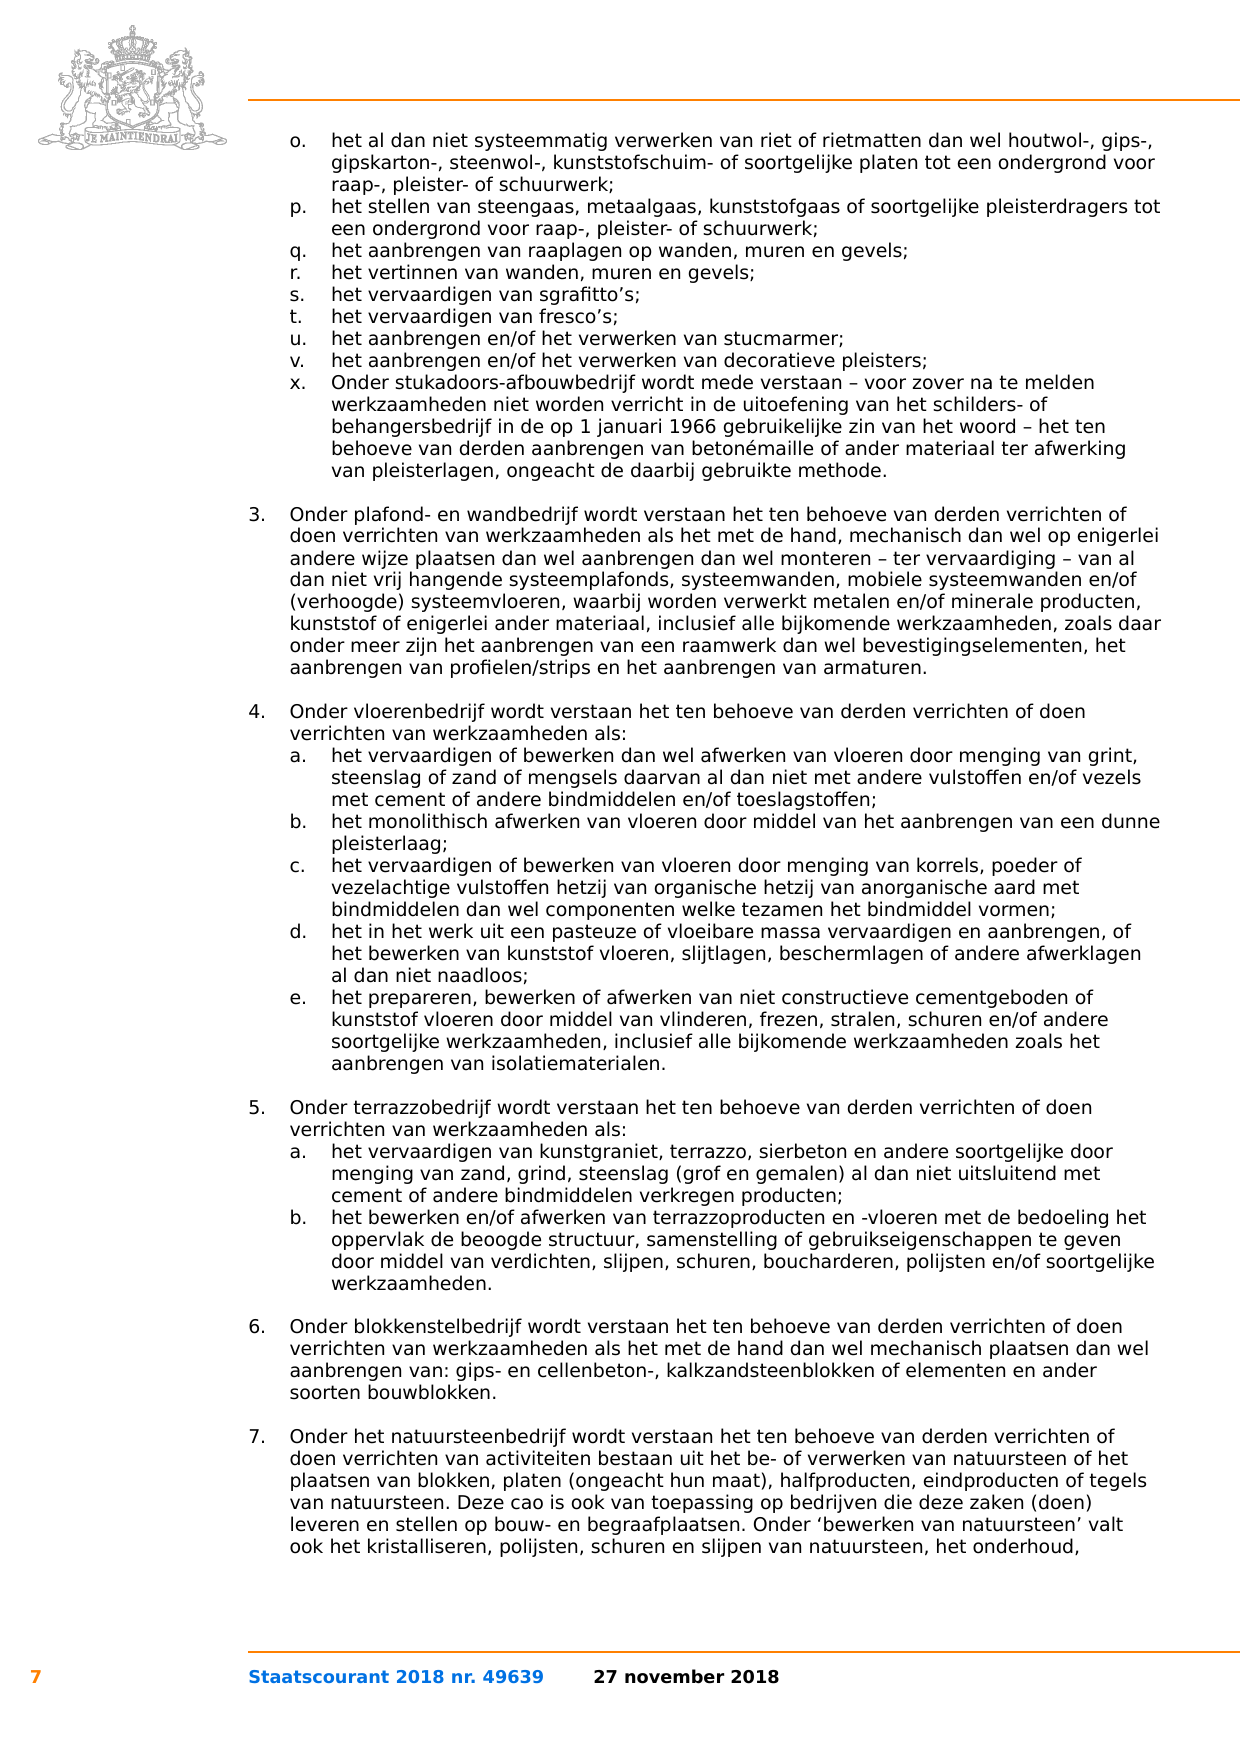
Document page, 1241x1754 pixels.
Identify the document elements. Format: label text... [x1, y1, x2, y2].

text d. het in het werk uit een pasteuze of vloeibare massa vervaardigen en aanbrengen, of het bewerken van kunststof vloeren, slijtlagen, beschermlagen of andere afwerklagen al dan niet naadloos; [289, 921, 1163, 987]
text q. het aanbrengen van raaplagen op wanden, muren en gevels; [289, 240, 1163, 262]
text s. het vervaardigen van sgrafitto’s; [289, 284, 1163, 306]
text 4. Onder vloerenbedrijf wordt verstaan het ten behoeve van derden verrichten of doen verrichten van werkzaamheden als: [248, 701, 1163, 745]
text x. Onder stukadoors-afbouwbedrijf wordt mede verstaan – voor zover na te melden werkzaamheden niet worden verricht in de uitoefening van het schilders- of behangersbedrijf in de op 1 januari 1966 gebruikelijke zin van het woord – het ten behoeve van derden aanbrengen van betonémaille of ander materiaal ter afwerking van pleisterlagen, ongeacht de daarbij gebruikte methode. [289, 372, 1163, 482]
text 5. Onder terrazzobedrijf wordt verstaan het ten behoeve van derden verrichten of doen verrichten van werkzaamheden als: [248, 1097, 1163, 1141]
text b. het monolithisch afwerken van vloeren door middel van het aanbrengen van een dunne pleisterlaag; [289, 811, 1163, 855]
text 7. Onder het natuursteenbedrijf wordt verstaan het ten behoeve van derden verrichten of doen verrichten van activiteiten bestaan uit het be- of verwerken van natuursteen of het plaatsen van blokken, platen (ongeacht hun maat), halfproducten, eindproducten of tegels van natuursteen. Deze cao is ook van toepassing op bedrijven die deze zaken (doen) leveren en stellen op bouw- en begraafplaatsen. Onder ‘bewerken van natuursteen’ valt ook het kristalliseren, polijsten, schuren en slijpen van natuursteen, het onderhoud, [248, 1426, 1163, 1558]
text o. het al dan niet systeemmatig verwerken van riet of rietmatten dan wel houtwol-, gips-, gipskarton-, steenwol-, kunststofschuim- of soortgelijke platen tot een ondergrond voor raap-, pleister- of schuurwerk; [289, 130, 1163, 196]
text r. het vertinnen van wanden, muren en gevels; [289, 262, 1163, 284]
text 6. Onder blokkenstelbedrijf wordt verstaan het ten behoeve van derden verrichten of doen verrichten van werkzaamheden als het met de hand dan wel mechanisch plaatsen dan wel aanbrengen van: gips- en cellenbeton-, kalkzandsteenblokken of elementen en ander soorten bouwblokken. [248, 1316, 1163, 1404]
text t. het vervaardigen van fresco’s; [289, 306, 1163, 328]
text e. het prepareren, bewerken of afwerken van niet constructieve cementgeboden of kunststof vloeren door middel van vlinderen, frezen, stralen, schuren en/of andere soortgelijke werkzaamheden, inclusief alle bijkomende werkzaamheden zoals het aanbrengen van isolatiematerialen. [289, 987, 1163, 1075]
text a. het vervaardigen van kunstgraniet, terrazzo, sierbeton en andere soortgelijke door menging van zand, grind, steenslag (grof en gemalen) al dan niet uitsluitend met cement of andere bindmiddelen verkregen producten; [289, 1141, 1163, 1207]
picture [38, 25, 227, 150]
text b. het bewerken en/of afwerken van terrazzoproducten en -vloeren met de bedoeling het oppervlak de beoogde structuur, samenstelling of gebruikseigenschappen te geven door middel van verdichten, slijpen, schuren, boucharderen, polijsten en/of soortgelijke werkzaamheden. [289, 1207, 1163, 1294]
text c. het vervaardigen of bewerken van vloeren door menging van korrels, poeder of vezelachtige vulstoffen hetzij van organische hetzij van anorganische aard met bindmiddelen dan wel componenten welke tezamen het bindmiddel vormen; [289, 855, 1163, 921]
text p. het stellen van steengaas, metaalgaas, kunststofgaas of soortgelijke pleisterdragers tot een ondergrond voor raap-, pleister- of schuurwerk; [289, 196, 1163, 240]
text v. het aanbrengen en/of het verwerken van decoratieve pleisters; [289, 350, 1163, 372]
text 3. Onder plafond- en wandbedrijf wordt verstaan het ten behoeve van derden verrichten of doen verrichten van werkzaamheden als het met de hand, mechanisch dan wel op enigerlei andere wijze plaatsen dan wel aanbrengen dan wel monteren – ter vervaardiging – van al dan niet vrij hangende systeemplafonds, systeemwanden, mobiele systeemwanden en/of (verhoogde) systeemvloeren, waarbij worden verwerkt metalen en/of minerale producten, kunststof of enigerlei ander materiaal, inclusief alle bijkomende werkzaamheden, zoals daar onder meer zijn het aanbrengen van een raamwerk dan wel bevestigingselementen, het aanbrengen van profielen/strips en het aanbrengen van armaturen. [248, 503, 1163, 679]
text u. het aanbrengen en/of het verwerken van stucmarmer; [289, 328, 1163, 350]
text a. het vervaardigen of bewerken dan wel afwerken van vloeren door menging van grint, steenslag of zand of mengsels daarvan al dan niet met andere vulstoffen en/of vezels met cement of andere bindmiddelen en/of toeslagstoffen; [289, 745, 1163, 811]
